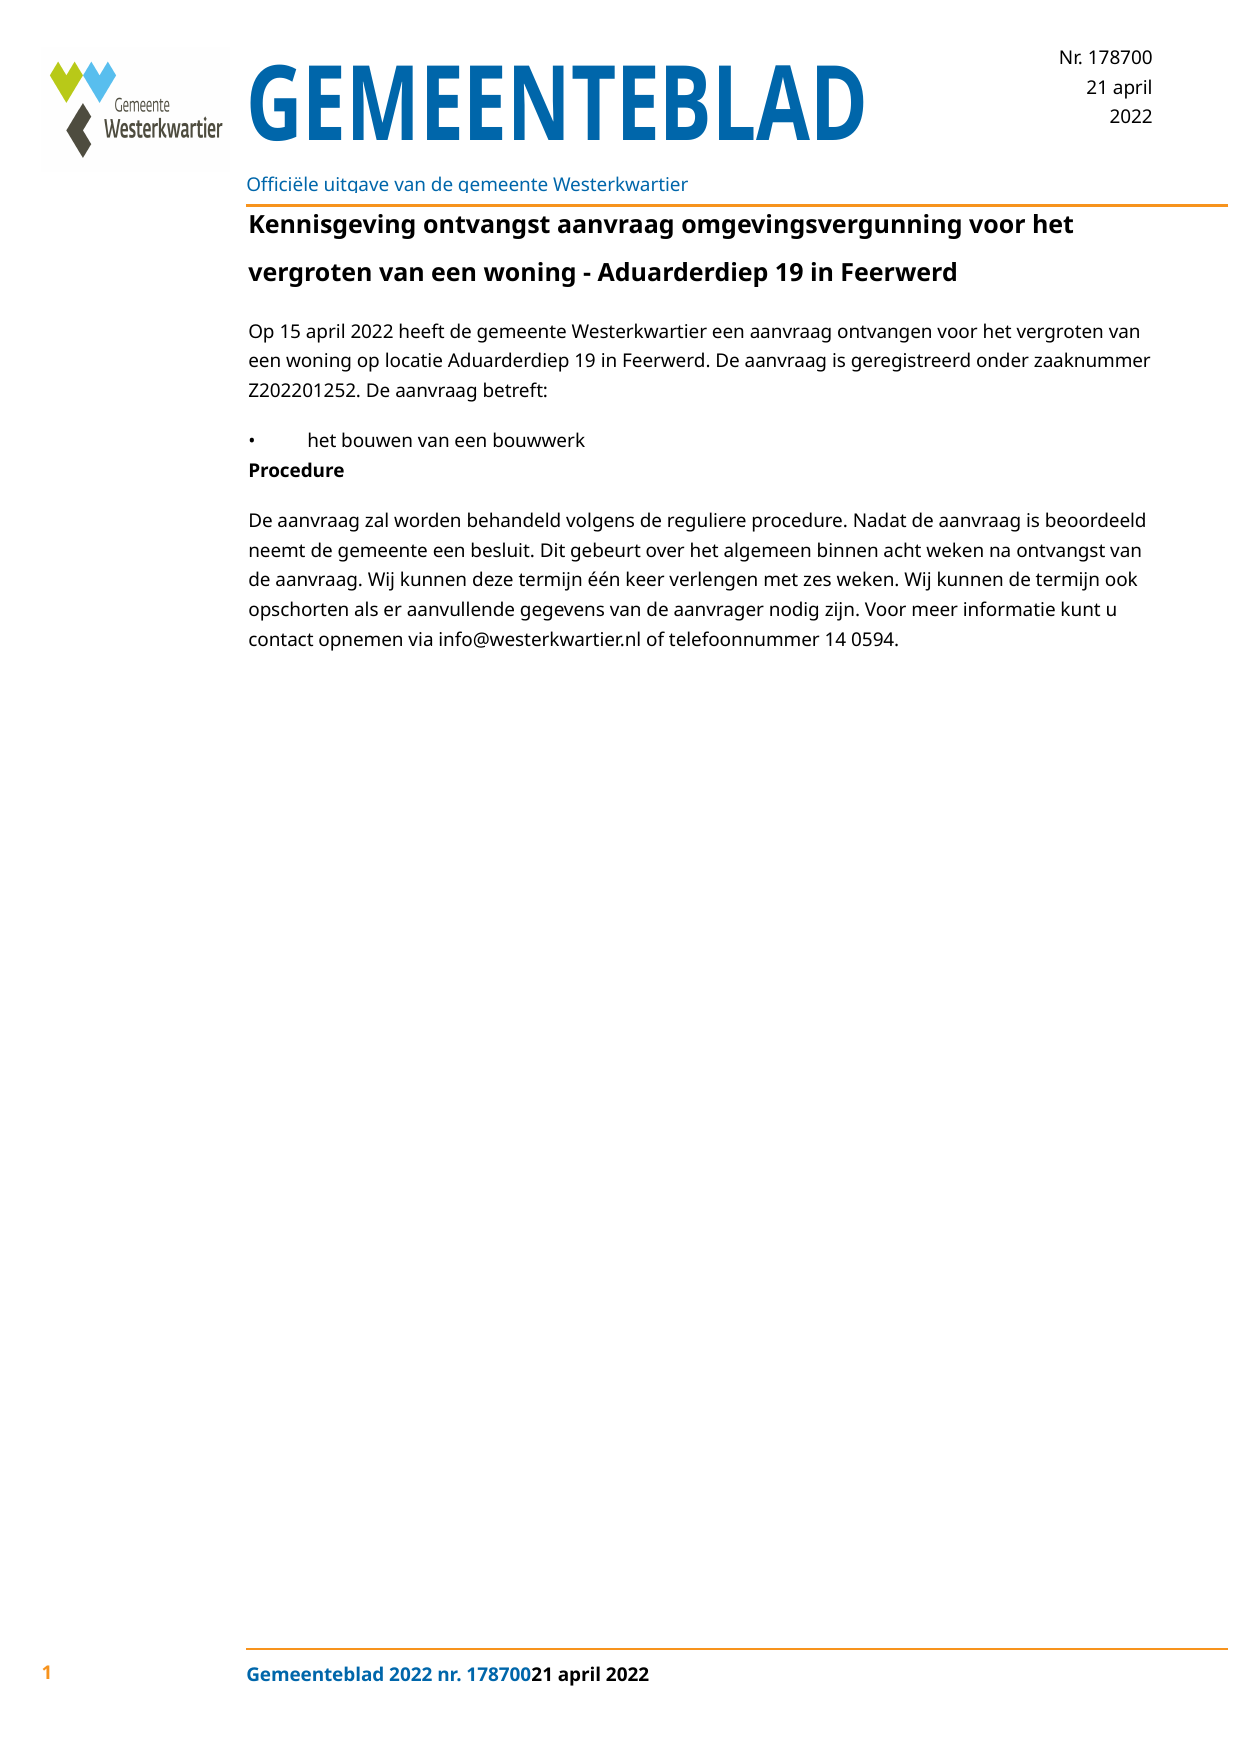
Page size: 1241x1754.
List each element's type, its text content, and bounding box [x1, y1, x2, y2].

text Procedure [248, 457, 1152, 483]
text Op 15 april 2022 heeft de gemeente Westerkwartier een aanvraag ontvangen voor het vergroten van een woning op locatie Aduarderdiep 19 in Feerwerd. De aanvraag is geregistreerd onder zaaknummer Z202201252. De aanvraag betreft: [248, 318, 1152, 403]
text De aanvraag zal worden behandeld volgens de reguliere procedure. Nadat de aanvraag is beoordeeld neemt de gemeente een besluit. Dit gebeurt over het algemeen binnen acht weken na ontvangst van de aanvraag. Wij kunnen deze termijn één keer verlengen met zes weken. Wij kunnen de termijn ook opschorten als er aanvullende gegevens van de aanvrager nodig zijn. Voor meer informatie kunt u contact opnemen via info@westerkwartier.nl of telefoonnummer 14 0594. [248, 507, 1152, 652]
text Kennisgeving ontvangst aanvraag omgevingsvergunning voor het vergroten van een woning - Aduarderdiep 19 in Feerwerd [248, 207, 1152, 288]
list het bouwen van een bouwwerk [248, 427, 1152, 453]
picture [41, 47, 231, 172]
